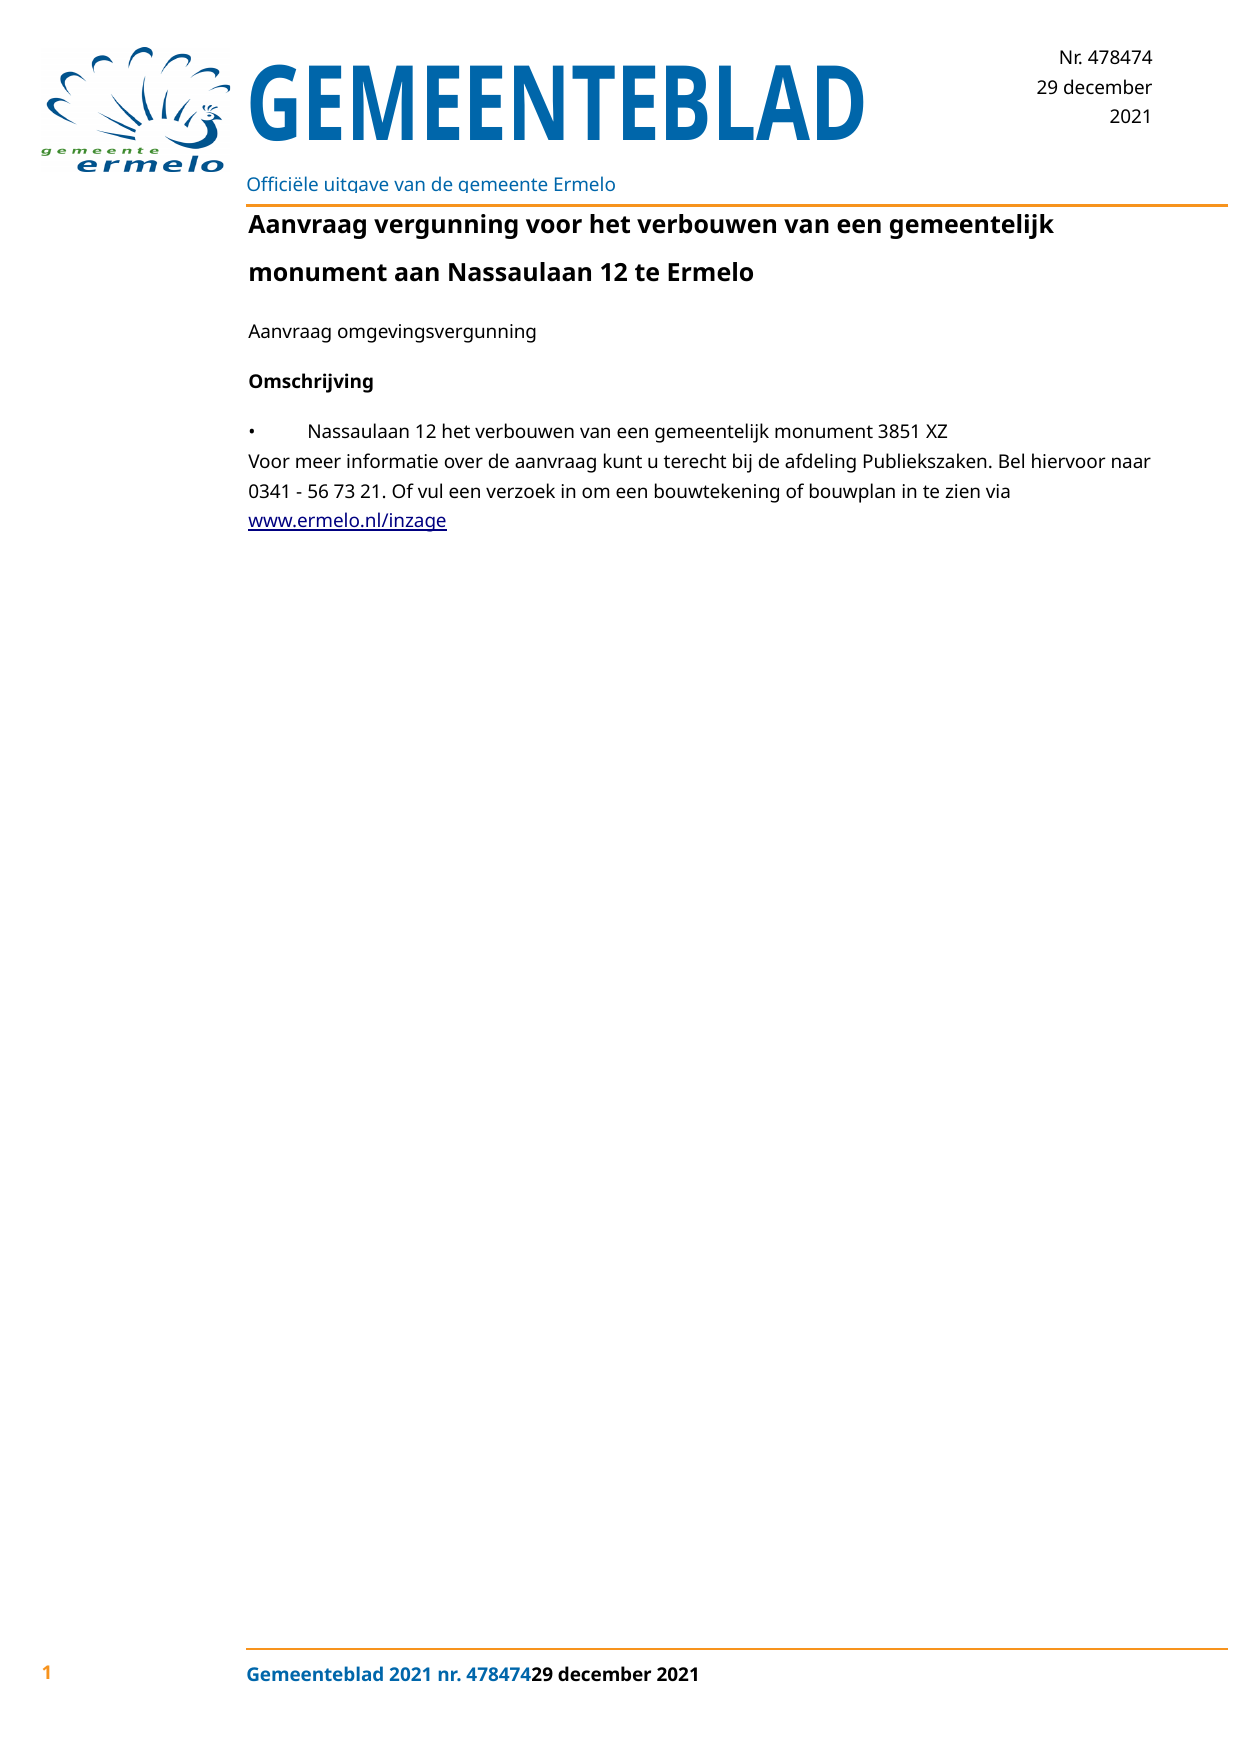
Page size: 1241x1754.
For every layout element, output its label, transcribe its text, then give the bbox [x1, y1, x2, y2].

text Aanvraag vergunning voor het verbouwen van een gemeentelijk monument aan Nassaulaan 12 te Ermelo [248, 207, 1152, 288]
text Voor meer informatie over de aanvraag kunt u terecht bij de afdeling Publiekszaken. Bel hiervoor naar 0341 - 56 73 21. Of vul een verzoek in om een bouwtekening of bouwplan in te zien via www.ermelo.nl/inzage [248, 448, 1152, 533]
list Nassaulaan 12 het verbouwen van een gemeentelijk monument 3851 XZ [248, 419, 1152, 444]
text Omschrijving [248, 368, 1152, 394]
text Aanvraag omgevingsvergunning [248, 318, 1152, 344]
picture [41, 47, 231, 172]
